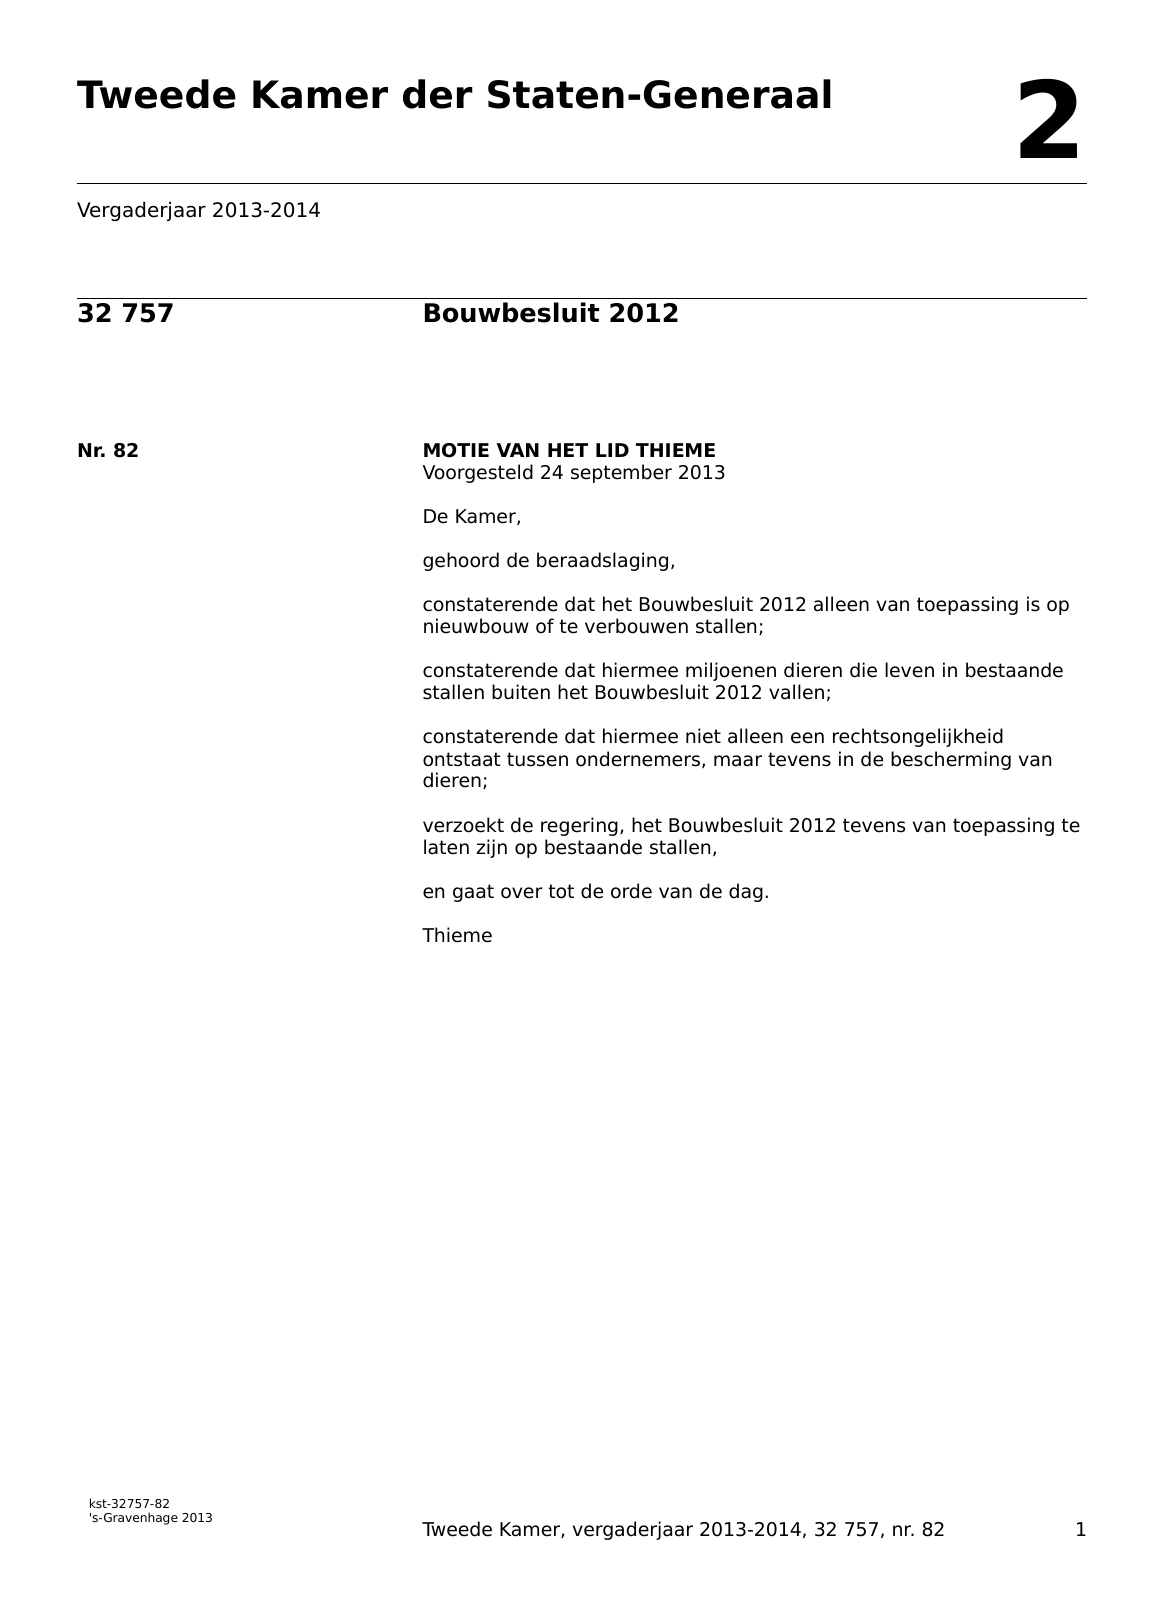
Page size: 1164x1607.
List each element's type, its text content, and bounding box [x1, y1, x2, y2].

text constaterende dat het Bouwbesluit 2012 alleen van toepassing is op nieuwbouw of te verbouwen stallen; [422, 594, 1087, 638]
text en gaat over tot de orde van de dag. [422, 881, 1087, 903]
text Thieme [422, 925, 1087, 947]
text De Kamer, [422, 506, 1087, 528]
table_header 2 [886, 59, 1087, 183]
text gehoord de beraadslaging, [422, 550, 1087, 572]
text 's-Gravenhage 2013 [88, 1511, 323, 1525]
text verzoekt de regering, het Bouwbesluit 2012 tevens van toepassing te laten zijn op bestaande stallen, [422, 814, 1087, 858]
table_header Tweede Kamer der Staten-Generaal [77, 59, 886, 183]
text Voorgesteld 24 september 2013 [422, 462, 1087, 484]
subtitle 32 757 Bouwbesluit 2012 [77, 299, 1087, 329]
text kst-32757-82 [88, 1497, 323, 1511]
table_cell Vergaderjaar 2013-2014 [77, 184, 1087, 298]
text constaterende dat hiermee miljoenen dieren die leven in bestaande stallen buiten het Bouwbesluit 2012 vallen; [422, 660, 1087, 704]
text constaterende dat hiermee niet alleen een rechtsongelijkheid ontstaat tussen ondernemers, maar tevens in de bescherming van dieren; [422, 726, 1087, 792]
subtitle Nr. 82 MOTIE VAN HET LID THIEME [77, 440, 1087, 462]
